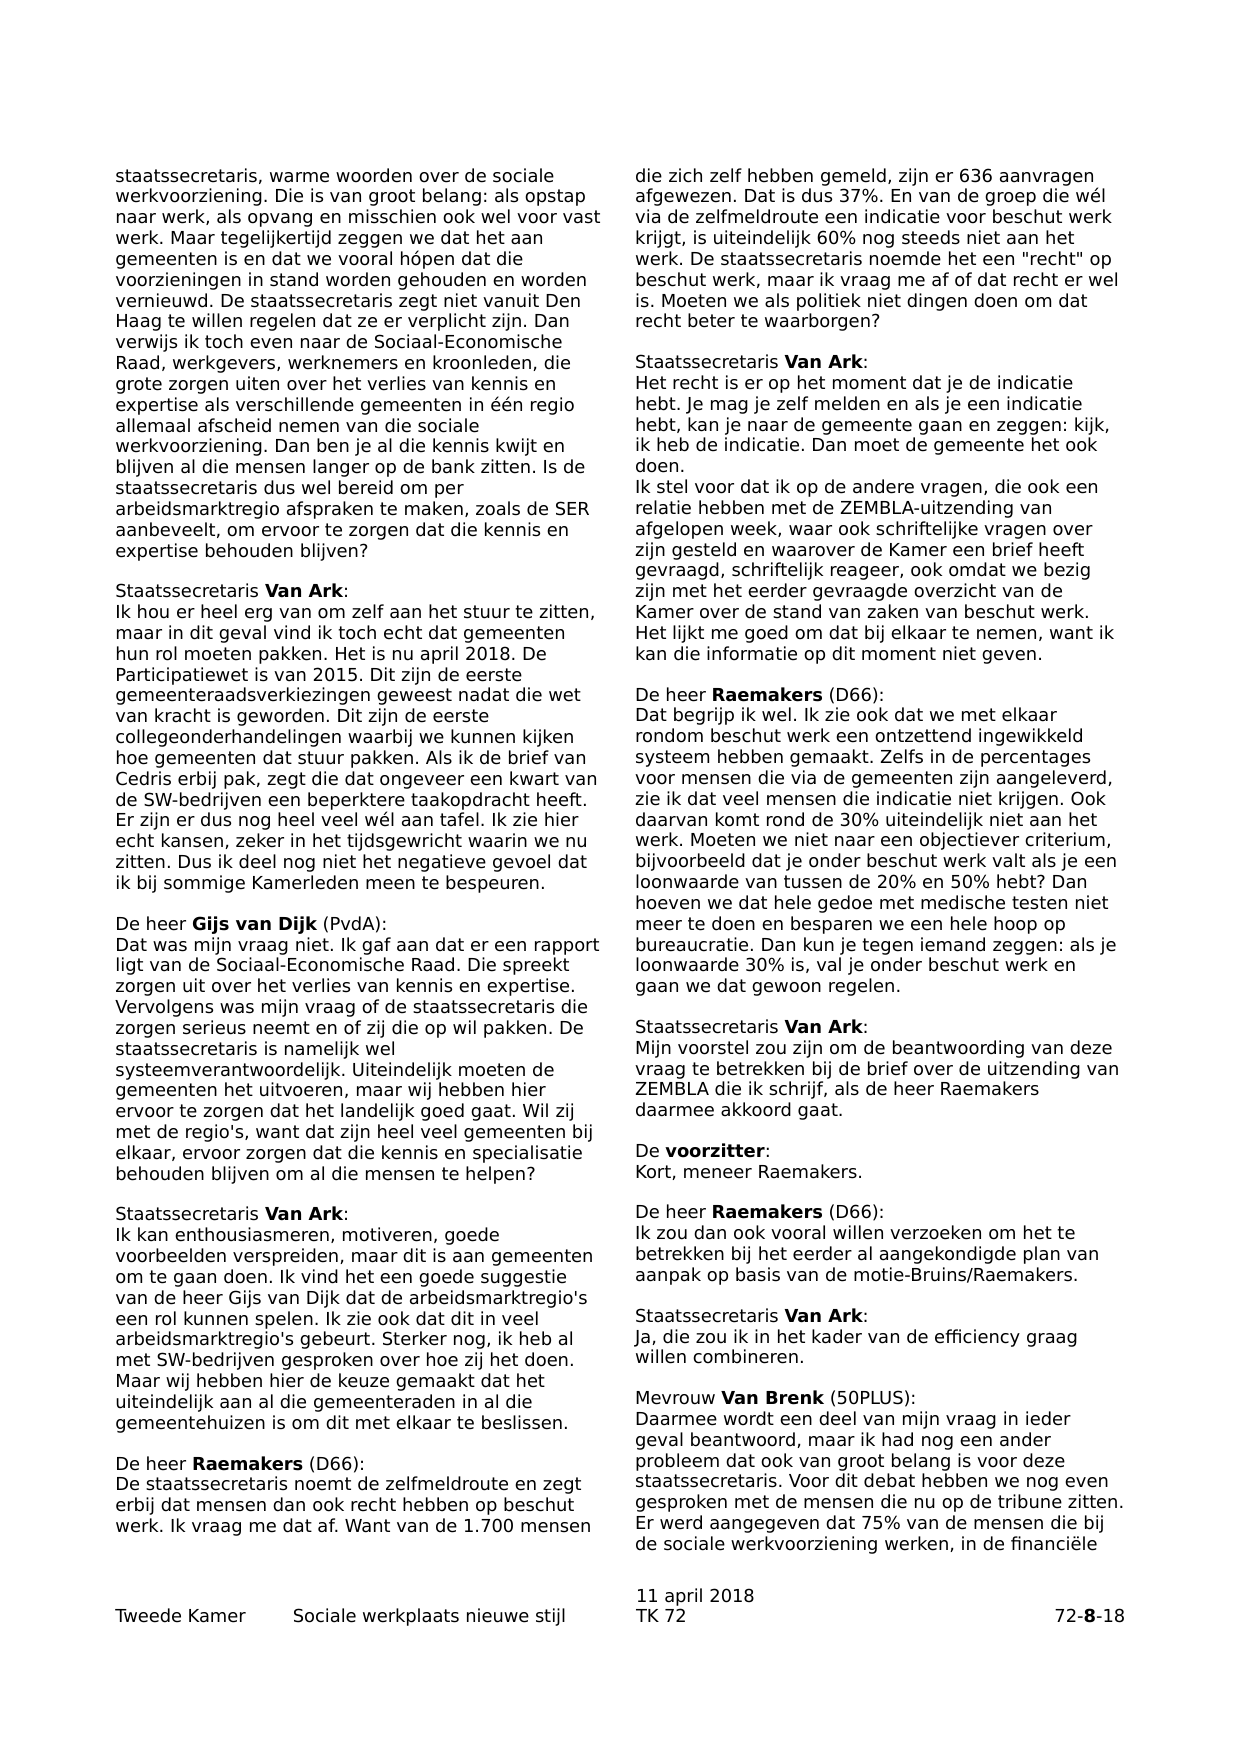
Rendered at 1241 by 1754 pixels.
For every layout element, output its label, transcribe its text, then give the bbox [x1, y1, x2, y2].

text Staatssecretaris Van Ark: [115, 581, 605, 602]
text Staatssecretaris Van Ark: [635, 1306, 1125, 1326]
text Ik zou dan ook vooral willen verzoeken om het te betrekken bij het eerder al aangekondigde plan van aanpak op basis van de motie-Bruins/Raemakers. [635, 1223, 1125, 1286]
text De staatssecretaris noemt de zelfmeldroute en zegt erbij dat mensen dan ook recht hebben op beschut werk. Ik vraag me dat af. Want van de 1.700 mensen [115, 1474, 605, 1537]
text Ik stel voor dat ik op de andere vragen, die ook een relatie hebben met de ZEMBLA-uitzending van afgelopen week, waar ook schriftelijke vragen over zijn gesteld en waarover de Kamer een brief heeft gevraagd, schriftelijk reageer, ook omdat we bezig zijn met het eerder gevraagde overzicht van de Kamer over de stand van zaken van beschut werk. Het lijkt me goed om dat bij elkaar te nemen, want ik kan die informatie op dit moment niet geven. [635, 477, 1125, 664]
text Staatssecretaris Van Ark: [115, 1204, 605, 1225]
text De heer Raemakers (D66): [635, 684, 1125, 705]
text Het recht is er op het moment dat je de indicatie hebt. Je mag je zelf melden en als je een indicatie hebt, kan je naar de gemeente gaan en zeggen: kijk, ik heb de indicatie. Dan moet de gemeente het ook doen. [635, 373, 1125, 477]
text Kort, meneer Raemakers. [635, 1162, 1125, 1182]
text Ik kan enthousiasmeren, motiveren, goede voorbeelden verspreiden, maar dit is aan gemeenten om te gaan doen. Ik vind het een goede suggestie van de heer Gijs van Dijk dat de arbeidsmarktregio's een rol kunnen spelen. Ik zie ook dat dit in veel arbeidsmarktregio's gebeurt. Sterker nog, ik heb al met SW-bedrijven gesproken over hoe zij het doen. Maar wij hebben hier de keuze gemaakt dat het uiteindelijk aan al die gemeenteraden in al die gemeentehuizen is om dit met elkaar te beslissen. [115, 1225, 605, 1433]
text De heer Gijs van Dijk (PvdA): [115, 913, 605, 934]
text Staatssecretaris Van Ark: [635, 1017, 1125, 1037]
text Dat was mijn vraag niet. Ik gaf aan dat er een rapport ligt van de Sociaal-Economische Raad. Die spreekt zorgen uit over het verlies van kennis en expertise. Vervolgens was mijn vraag of de staatssecretaris die zorgen serieus neemt en of zij die op wil pakken. De staatssecretaris is namelijk wel systeemverantwoordelijk. Uiteindelijk moeten de gemeenten het uitvoeren, maar wij hebben hier ervoor te zorgen dat het landelijk goed gaat. Wil zij met de regio's, want dat zijn heel veel gemeenten bij elkaar, ervoor zorgen dat die kennis en specialisatie behouden blijven om al die mensen te helpen? [115, 934, 605, 1184]
text Dat begrijp ik wel. Ik zie ook dat we met elkaar rondom beschut werk een ontzettend ingewikkeld systeem hebben gemaakt. Zelfs in de percentages voor mensen die via de gemeenten zijn aangeleverd, zie ik dat veel mensen die indicatie niet krijgen. Ook daarvan komt rond de 30% uiteindelijk niet aan het werk. Moeten we niet naar een objectiever criterium, bijvoorbeeld dat je onder beschut werk valt als je een loonwaarde van tussen de 20% en 50% hebt? Dan hoeven we dat hele gedoe met medische testen niet meer te doen en besparen we een hele hoop op bureaucratie. Dan kun je tegen iemand zeggen: als je loonwaarde 30% is, val je onder beschut werk en gaan we dat gewoon regelen. [635, 705, 1125, 997]
text die zich zelf hebben gemeld, zijn er 636 aanvragen afgewezen. Dat is dus 37%. En van de groep die wél via de zelfmeldroute een indicatie voor beschut werk krijgt, is uiteindelijk 60% nog steeds niet aan het werk. De staatssecretaris noemde het een "recht" op beschut werk, maar ik vraag me af of dat recht er wel is. Moeten we als politiek niet dingen doen om dat recht beter te waarborgen? [635, 165, 1125, 332]
text De voorzitter: [635, 1141, 1125, 1162]
text Ja, die zou ik in het kader van de efficiency graag willen combineren. [635, 1326, 1125, 1368]
text Mevrouw Van Brenk (50PLUS): [635, 1388, 1125, 1409]
text Daarmee wordt een deel van mijn vraag in ieder geval beantwoord, maar ik had nog een ander probleem dat ook van groot belang is voor deze staatssecretaris. Voor dit debat hebben we nog even gesproken met de mensen die nu op de tribune zitten. Er werd aangegeven dat 75% van de mensen die bij de sociale werkvoorziening werken, in de financiële [635, 1409, 1125, 1554]
text Staatssecretaris Van Ark: [635, 352, 1125, 373]
text De heer Raemakers (D66): [635, 1202, 1125, 1223]
text Ik hou er heel erg van om zelf aan het stuur te zitten, maar in dit geval vind ik toch echt dat gemeenten hun rol moeten pakken. Het is nu april 2018. De Participatiewet is van 2015. Dit zijn de eerste gemeenteraadsverkiezingen geweest nadat die wet van kracht is geworden. Dit zijn de eerste collegeonderhandelingen waarbij we kunnen kijken hoe gemeenten dat stuur pakken. Als ik de brief van Cedris erbij pak, zegt die dat ongeveer een kwart van de SW-bedrijven een beperktere taakopdracht heeft. Er zijn er dus nog heel veel wél aan tafel. Ik zie hier echt kansen, zeker in het tijdsgewricht waarin we nu zitten. Dus ik deel nog niet het negatieve gevoel dat ik bij sommige Kamerleden meen te bespeuren. [115, 602, 605, 893]
text De heer Raemakers (D66): [115, 1453, 605, 1474]
text Mijn voorstel zou zijn om de beantwoording van deze vraag te betrekken bij de brief over de uitzending van ZEMBLA die ik schrijf, als de heer Raemakers daarmee akkoord gaat. [635, 1037, 1125, 1121]
text staatssecretaris, warme woorden over de sociale werkvoorziening. Die is van groot belang: als opstap naar werk, als opvang en misschien ook wel voor vast werk. Maar tegelijkertijd zeggen we dat het aan gemeenten is en dat we vooral hópen dat die voorzieningen in stand worden gehouden en worden vernieuwd. De staatssecretaris zegt niet vanuit Den Haag te willen regelen dat ze er verplicht zijn. Dan verwijs ik toch even naar de Sociaal-Economische Raad, werkgevers, werknemers en kroonleden, die grote zorgen uiten over het verlies van kennis en expertise als verschillende gemeenten in één regio allemaal afscheid nemen van die sociale werkvoorziening. Dan ben je al die kennis kwijt en blijven al die mensen langer op de bank zitten. Is de staatssecretaris dus wel bereid om per arbeidsmarktregio afspraken te maken, zoals de SER aanbeveelt, om ervoor te zorgen dat die kennis en expertise behouden blijven? [115, 165, 605, 561]
